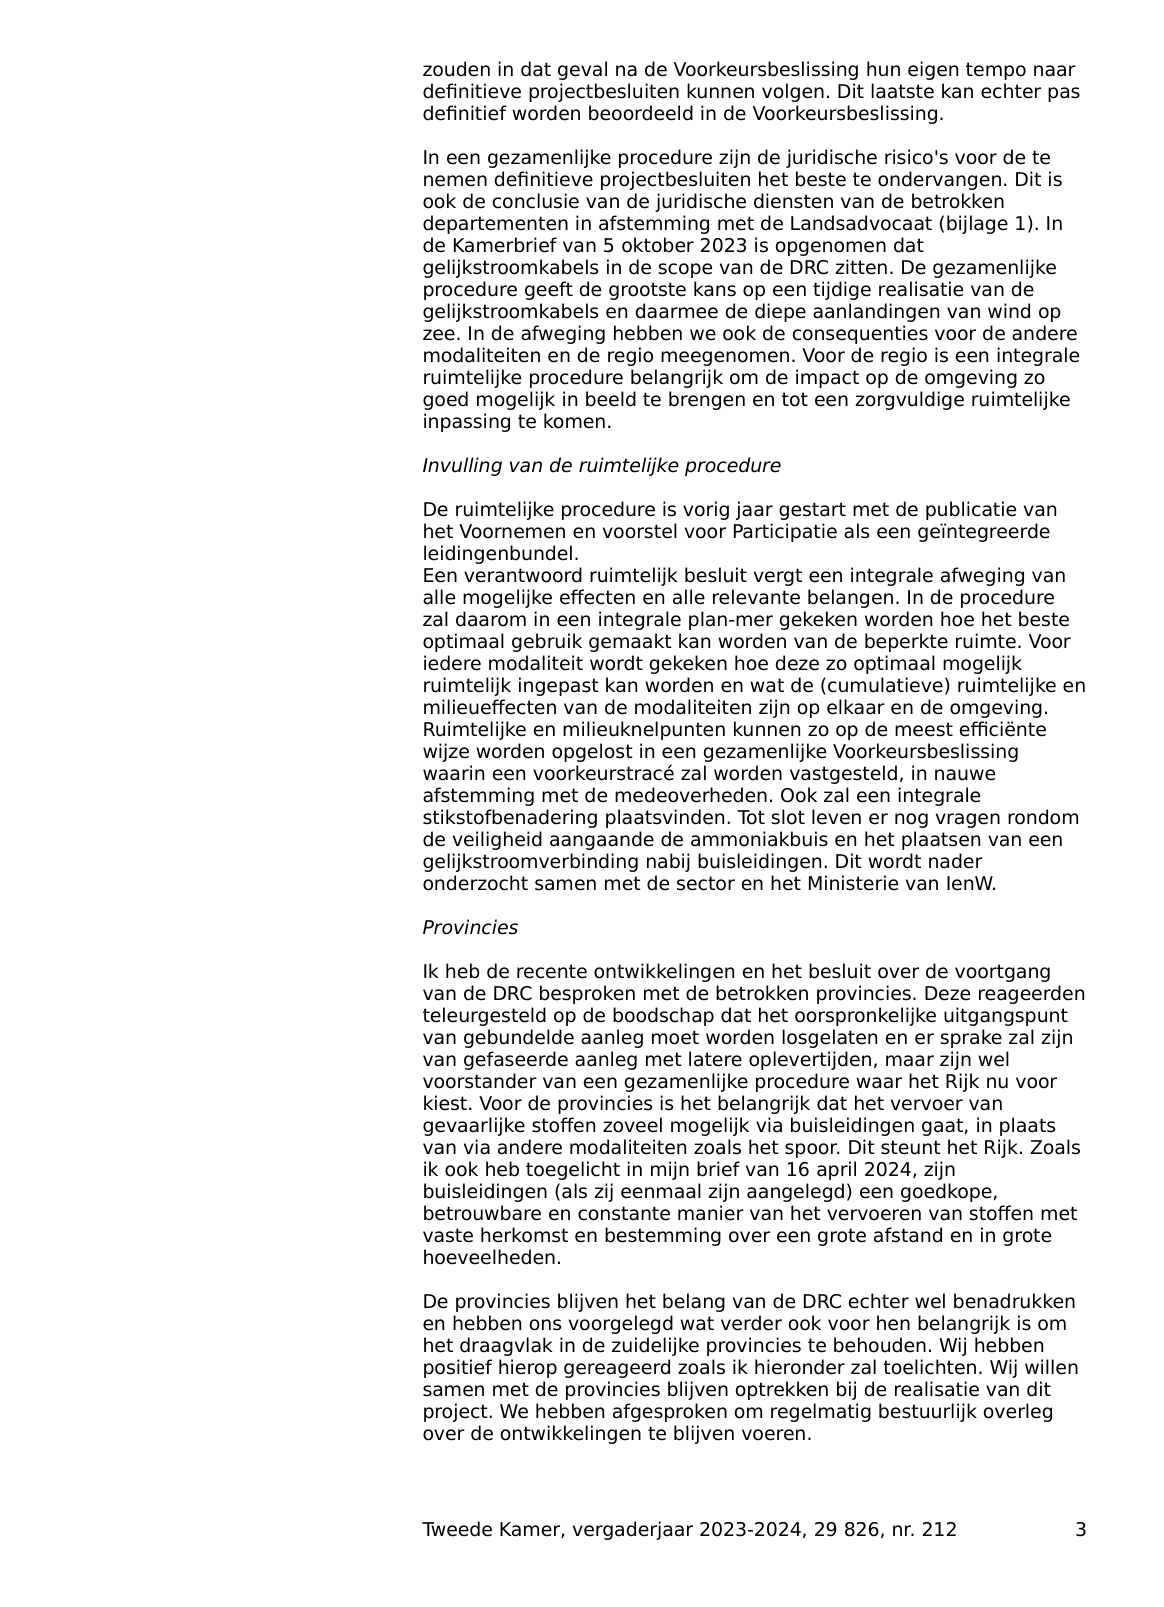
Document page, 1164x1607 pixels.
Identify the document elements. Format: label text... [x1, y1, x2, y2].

text De provincies blijven het belang van de DRC echter wel benadrukken en hebben ons voorgelegd wat verder ook voor hen belangrijk is om het draagvlak in de zuidelijke provincies te behouden. Wij hebben positief hierop gereageerd zoals ik hieronder zal toelichten. Wij willen samen met de provincies blijven optrekken bij de realisatie van dit project. We hebben afgesproken om regelmatig bestuurlijk overleg over de ontwikkelingen te blijven voeren. [422, 1291, 1087, 1445]
text In een gezamenlijke procedure zijn de juridische risico's voor de te nemen definitieve projectbesluiten het beste te ondervangen. Dit is ook de conclusie van de juridische diensten van de betrokken departementen in afstemming met de Landsadvocaat (bijlage 1). In de Kamerbrief van 5 oktober 2023 is opgenomen dat gelijkstroomkabels in de scope van de DRC zitten. De gezamenlijke procedure geeft de grootste kans op een tijdige realisatie van de gelijkstroomkabels en daarmee de diepe aanlandingen van wind op zee. In de afweging hebben we ook de consequenties voor de andere modaliteiten en de regio meegenomen. Voor de regio is een integrale ruimtelijke procedure belangrijk om de impact op de omgeving zo goed mogelijk in beeld te brengen en tot een zorgvuldige ruimtelijke inpassing te komen. [422, 147, 1087, 433]
subtitle Invulling van de ruimtelijke procedure [422, 455, 1087, 477]
text Ik heb de recente ontwikkelingen en het besluit over de voortgang van de DRC besproken met de betrokken provincies. Deze reageerden teleurgesteld op de boodschap dat het oorspronkelijke uitgangspunt van gebundelde aanleg moet worden losgelaten en er sprake zal zijn van gefaseerde aanleg met latere oplevertijden, maar zijn wel voorstander van een gezamenlijke procedure waar het Rijk nu voor kiest. Voor de provincies is het belangrijk dat het vervoer van gevaarlijke stoffen zoveel mogelijk via buisleidingen gaat, in plaats van via andere modaliteiten zoals het spoor. Dit steunt het Rijk. Zoals ik ook heb toegelicht in mijn brief van 16 april 2024, zijn buisleidingen (als zij eenmaal zijn aangelegd) een goedkope, betrouwbare en constante manier van het vervoeren van stoffen met vaste herkomst en bestemming over een grote afstand en in grote hoeveelheden. [422, 961, 1087, 1269]
text De ruimtelijke procedure is vorig jaar gestart met de publicatie van het Voornemen en voorstel voor Participatie als een geïntegreerde leidingenbundel. [422, 499, 1087, 565]
text zouden in dat geval na de Voorkeursbeslissing hun eigen tempo naar definitieve projectbesluiten kunnen volgen. Dit laatste kan echter pas definitief worden beoordeeld in de Voorkeursbeslissing. [422, 59, 1087, 125]
text Een verantwoord ruimtelijk besluit vergt een integrale afweging van alle mogelijke effecten en alle relevante belangen. In de procedure zal daarom in een integrale plan-mer gekeken worden hoe het beste optimaal gebruik gemaakt kan worden van de beperkte ruimte. Voor iedere modaliteit wordt gekeken hoe deze zo optimaal mogelijk ruimtelijk ingepast kan worden en wat de (cumulatieve) ruimtelijke en milieueffecten van de modaliteiten zijn op elkaar en de omgeving. Ruimtelijke en milieuknelpunten kunnen zo op de meest efficiënte wijze worden opgelost in een gezamenlijke Voorkeursbeslissing waarin een voorkeurstracé zal worden vastgesteld, in nauwe afstemming met de medeoverheden. Ook zal een integrale stikstofbenadering plaatsvinden. Tot slot leven er nog vragen rondom de veiligheid aangaande de ammoniakbuis en het plaatsen van een gelijkstroomverbinding nabij buisleidingen. Dit wordt nader onderzocht samen met de sector en het Ministerie van IenW. [422, 565, 1087, 895]
subtitle Provincies [422, 917, 1087, 939]
